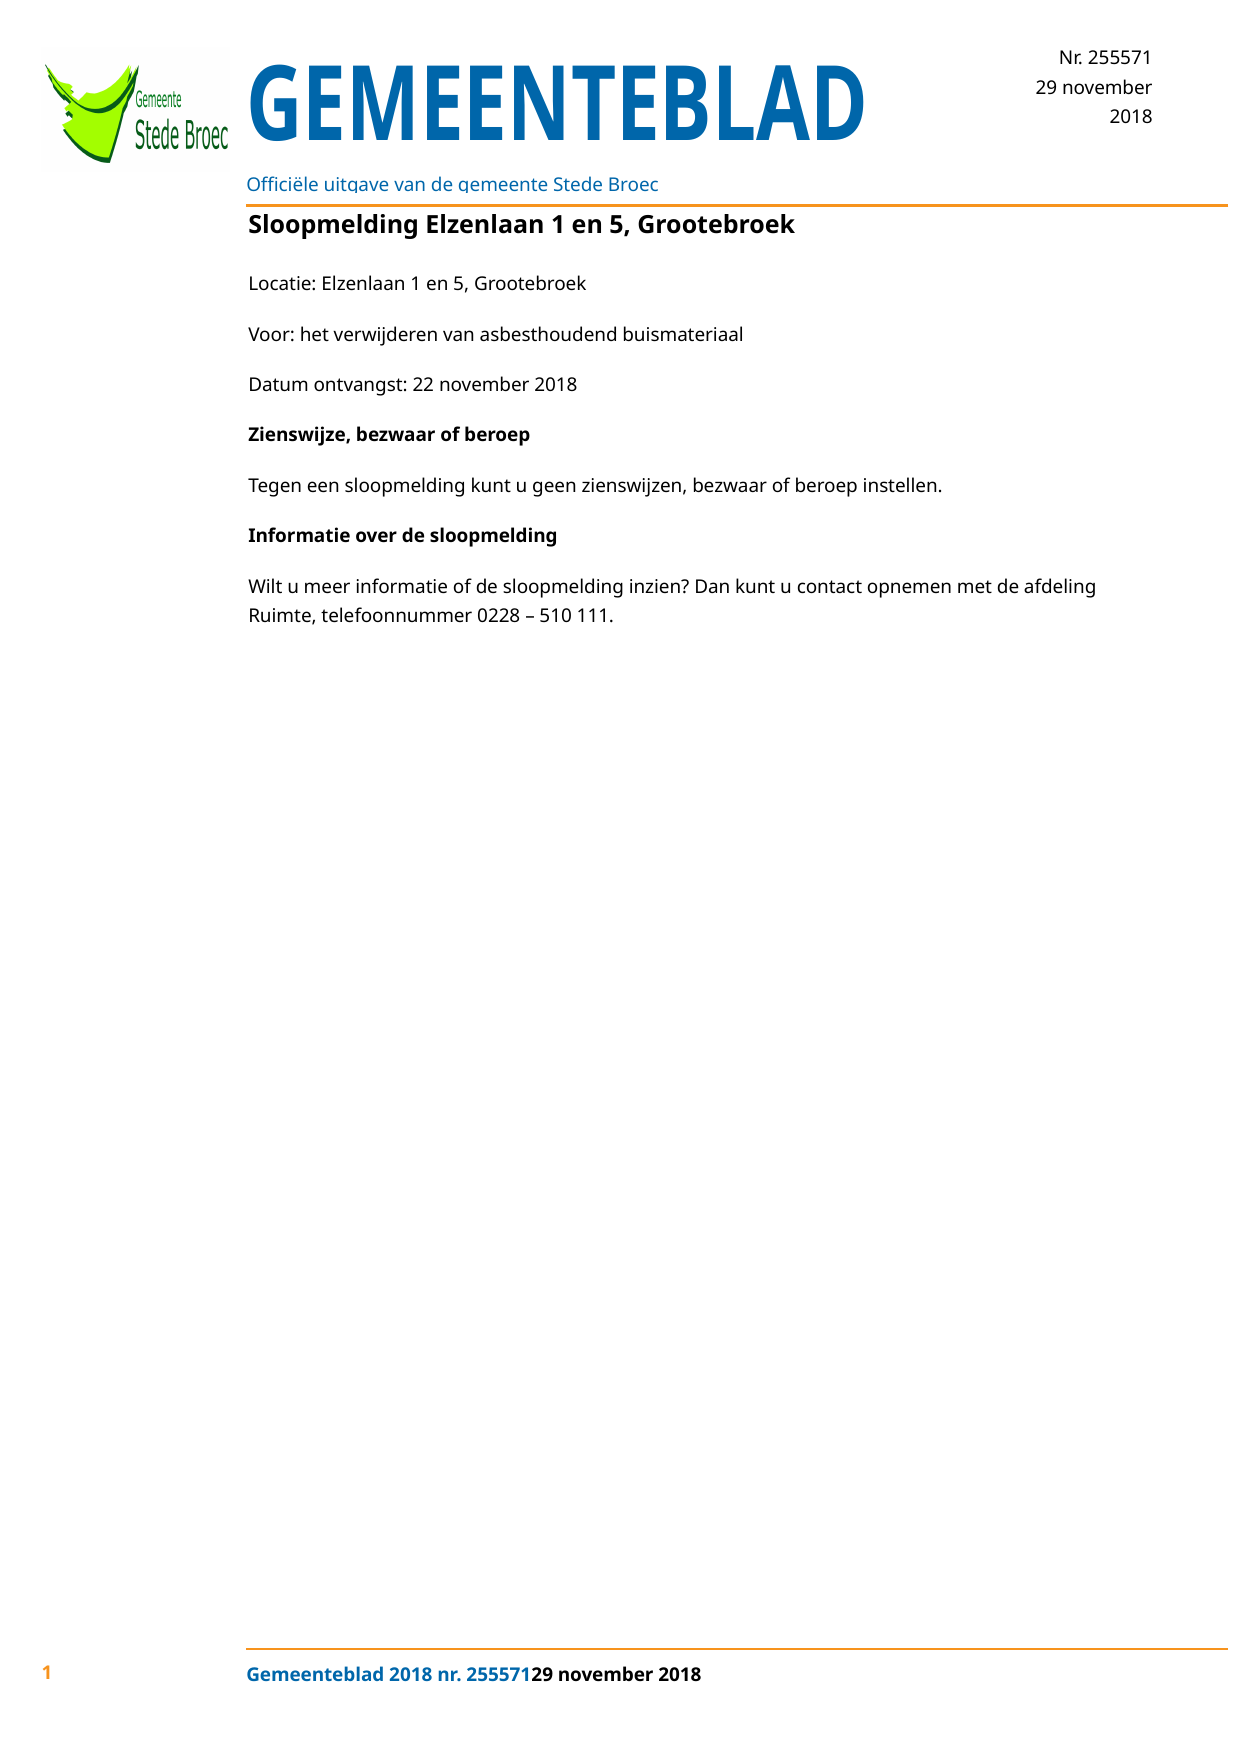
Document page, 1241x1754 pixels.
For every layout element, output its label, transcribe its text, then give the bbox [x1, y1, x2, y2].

text Locatie: Elzenlaan 1 en 5, Grootebroek [248, 270, 1152, 296]
picture [41, 47, 231, 172]
text Wilt u meer informatie of de sloopmelding inzien? Dan kunt u contact opnemen met de afdeling Ruimte, telefoonnummer 0228 – 510 111. [248, 573, 1152, 628]
text Sloopmelding Elzenlaan 1 en 5, Grootebroek [248, 207, 1152, 241]
text Datum ontvangst: 22 november 2018 [248, 371, 1152, 397]
text Zienswijze, bezwaar of beroep [248, 422, 1152, 447]
text Informatie over de sloopmelding [248, 522, 1152, 548]
text Voor: het verwijderen van asbesthoudend buismateriaal [248, 321, 1152, 346]
text Tegen een sloopmelding kunt u geen zienswijzen, bezwaar of beroep instellen. [248, 472, 1152, 498]
